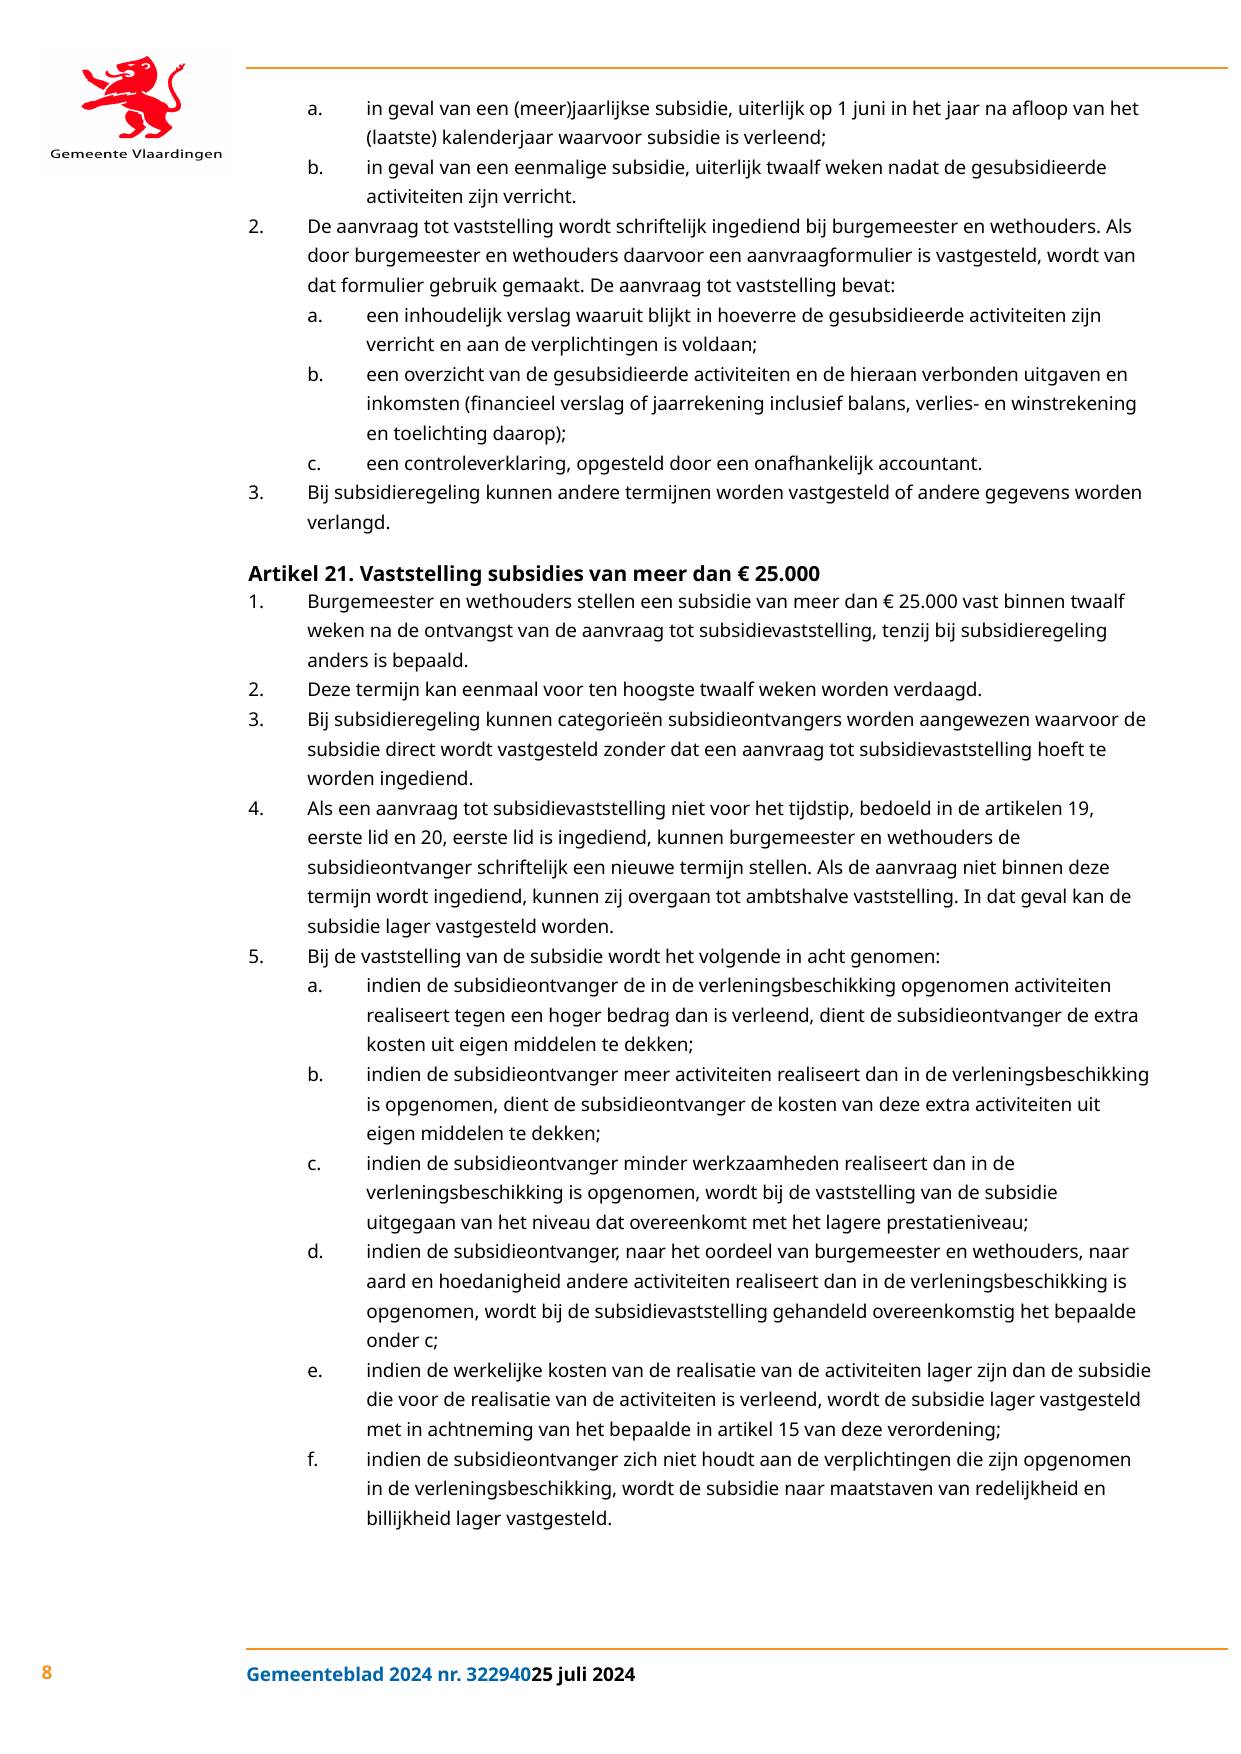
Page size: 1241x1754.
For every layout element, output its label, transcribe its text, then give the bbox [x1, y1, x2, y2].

list indien de subsidieontvanger meer activiteiten realiseert dan in de verleningsbeschikking is opgenomen, dient de subsidieontvanger de kosten van deze extra activiteiten uit eigen middelen te dekken; [307, 1061, 1152, 1146]
list indien de subsidieontvanger minder werkzaamheden realiseert dan in de verleningsbeschikking is opgenomen, wordt bij de vaststelling van de subsidie uitgegaan van het niveau dat overeenkomt met het lagere prestatieniveau; [307, 1150, 1152, 1235]
list in geval van een eenmalige subsidie, uiterlijk twaalf weken nadat de gesubsidieerde activiteiten zijn verricht. [307, 154, 1152, 209]
list een overzicht van de gesubsidieerde activiteiten en de hieraan verbonden uitgaven en inkomsten (financieel verslag of jaarrekening inclusief balans, verlies- en winstrekening en toelichting daarop); [307, 361, 1152, 446]
text Artikel 21. Vaststelling subsidies van meer dan € 25.000 [248, 559, 1152, 588]
list Bij de vaststelling van de subsidie wordt het volgende in acht genomen: [248, 943, 1152, 968]
list indien de subsidieontvanger, naar het oordeel van burgemeester en wethouders, naar aard en hoedanigheid andere activiteiten realiseert dan in de verleningsbeschikking is opgenomen, wordt bij de subsidievaststelling gehandeld overeenkomstig het bepaalde onder c; [307, 1239, 1152, 1353]
list Bij subsidieregeling kunnen andere termijnen worden vastgesteld of andere gegevens worden verlangd. [248, 479, 1152, 535]
list een inhoudelijk verslag waaruit blijkt in hoeverre de gesubsidieerde activiteiten zijn verricht en aan de verplichtingen is voldaan; [307, 302, 1152, 357]
list Als een aanvraag tot subsidievaststelling niet voor het tijdstip, bedoeld in de artikelen 19, eerste lid en 20, eerste lid is ingediend, kunnen burgemeester en wethouders de subsidieontvanger schriftelijk een nieuwe termijn stellen. Als de aanvraag niet binnen deze termijn wordt ingediend, kunnen zij overgaan tot ambtshalve vaststelling. In dat geval kan de subsidie lager vastgesteld worden. [248, 795, 1152, 939]
list een controleverklaring, opgesteld door een onafhankelijk accountant. [307, 450, 1152, 476]
picture [41, 47, 231, 172]
list Deze termijn kan eenmaal voor ten hoogste twaalf weken worden verdaagd. [248, 677, 1152, 702]
list indien de werkelijke kosten van de realisatie van de activiteiten lager zijn dan de subsidie die voor de realisatie van de activiteiten is verleend, wordt de subsidie lager vastgesteld met in achtneming van het bepaalde in artikel 15 van deze verordening; [307, 1357, 1152, 1442]
list in geval van een (meer)jaarlijkse subsidie, uiterlijk op 1 juni in het jaar na afloop van het (laatste) kalenderjaar waarvoor subsidie is verleend; [307, 95, 1152, 150]
list De aanvraag tot vaststelling wordt schriftelijk ingediend bij burgemeester en wethouders. Als door burgemeester en wethouders daarvoor een aanvraagformulier is vastgesteld, wordt van dat formulier gebruik gemaakt. De aanvraag tot vaststelling bevat: [248, 213, 1152, 298]
list Bij subsidieregeling kunnen categorieën subsidieontvangers worden aangewezen waarvoor de subsidie direct wordt vastgesteld zonder dat een aanvraag tot subsidievaststelling hoeft te worden ingediend. [248, 706, 1152, 791]
list indien de subsidieontvanger zich niet houdt aan de verplichtingen die zijn opgenomen in de verleningsbeschikking, wordt de subsidie naar maatstaven van redelijkheid en billijkheid lager vastgesteld. [307, 1446, 1152, 1531]
list indien de subsidieontvanger de in de verleningsbeschikking opgenomen activiteiten realiseert tegen een hoger bedrag dan is verleend, dient de subsidieontvanger de extra kosten uit eigen middelen te dekken; [307, 972, 1152, 1057]
list Burgemeester en wethouders stellen een subsidie van meer dan € 25.000 vast binnen twaalf weken na de ontvangst van de aanvraag tot subsidievaststelling, tenzij bij subsidieregeling anders is bepaald. [248, 588, 1152, 673]
